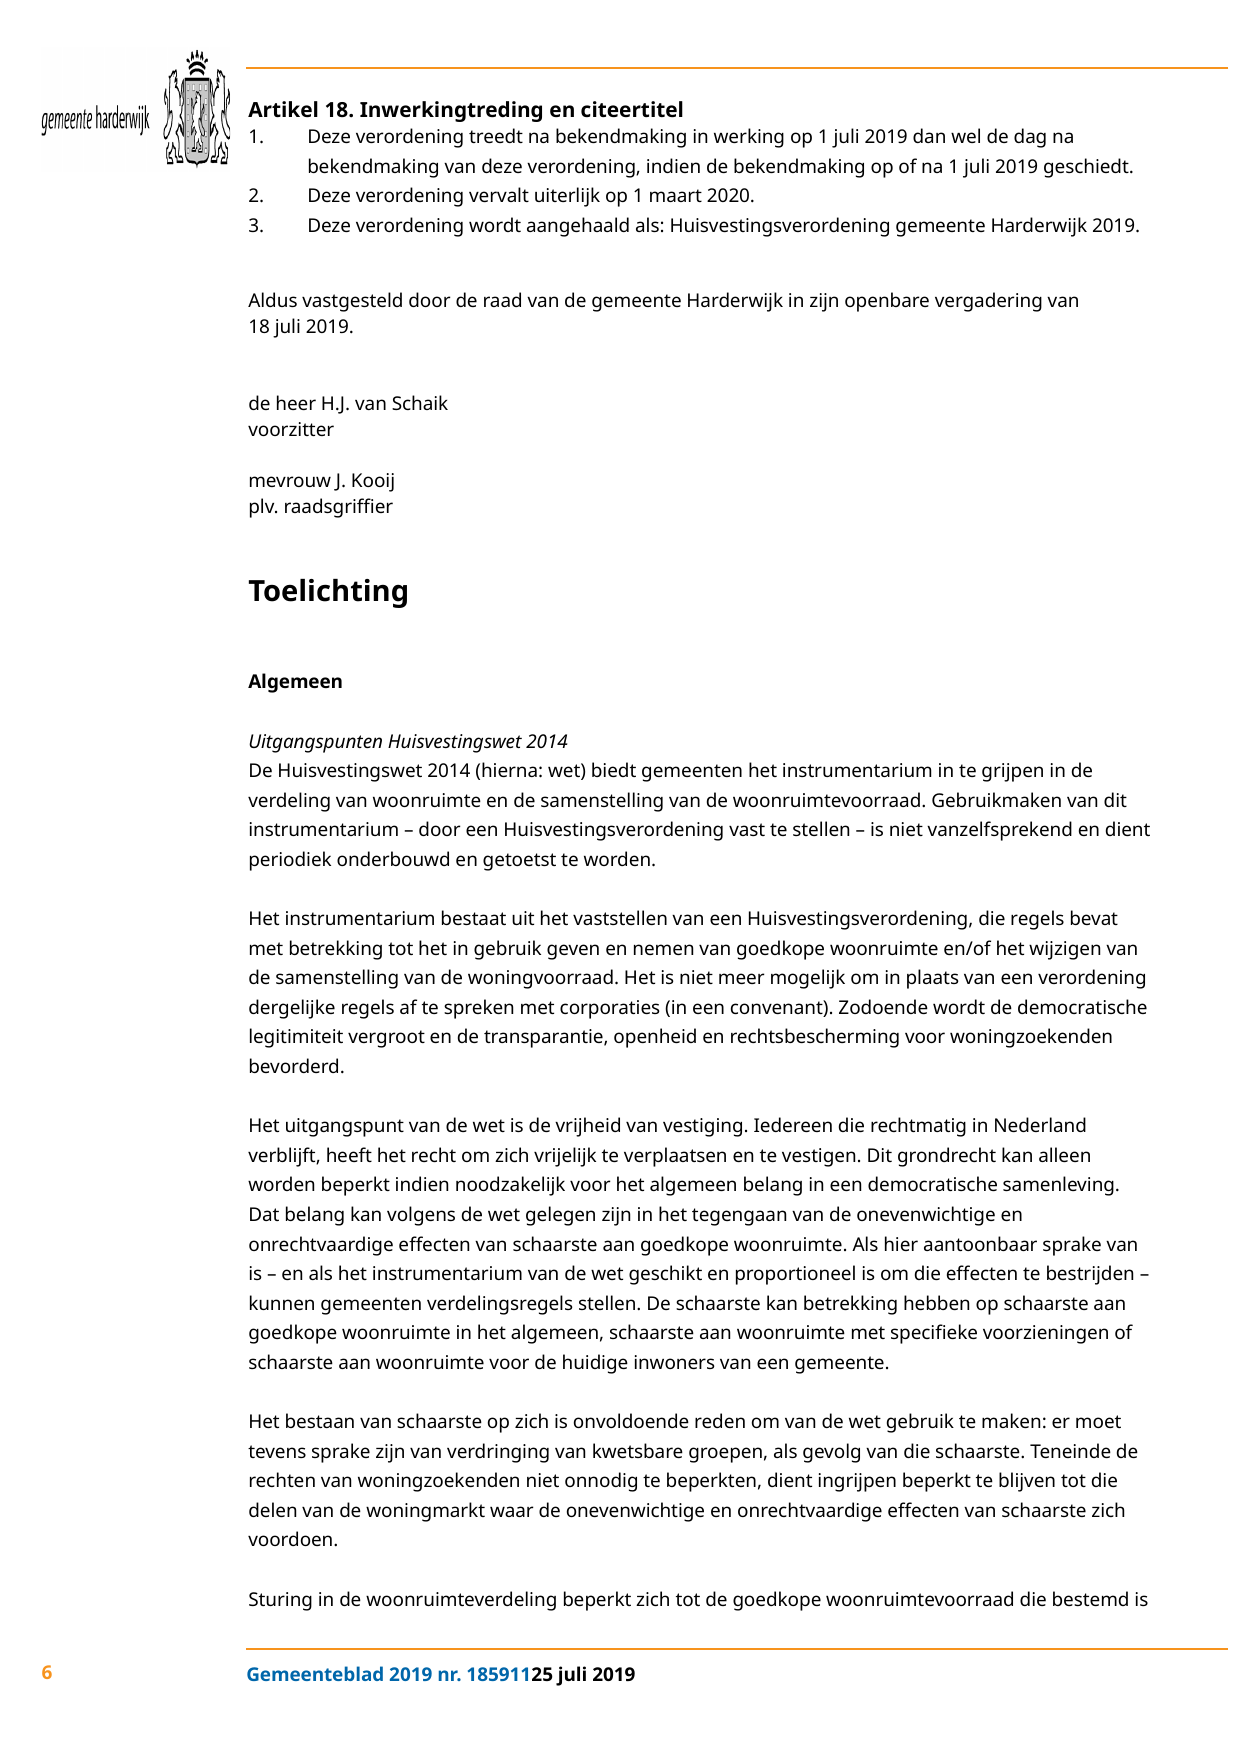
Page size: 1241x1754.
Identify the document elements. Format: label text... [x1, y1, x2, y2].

picture [41, 47, 231, 172]
text Aldus vastgesteld door de raad van de gemeente Harderwijk in zijn openbare vergadering van [248, 287, 1152, 313]
text Sturing in de woonruimteverdeling beperkt zich tot de goedkope woonruimtevoorraad die bestemd is [248, 1586, 1152, 1611]
text Uitgangspunten Huisvestingswet 2014 [248, 728, 1152, 753]
text Artikel 18. Inwerkingtreding en citeertitel [248, 95, 1152, 123]
text voorzitter [248, 416, 1152, 442]
list Deze verordening vervalt uiterlijk op 1 maart 2020. [248, 182, 1152, 208]
list Deze verordening treedt na bekendmaking in werking op 1 juli 2019 dan wel de dag na bekendmaking van deze verordening, indien de bekendmaking op of na 1 juli 2019 geschiedt. [248, 123, 1152, 178]
text de heer H.J. van Schaik [248, 390, 1152, 416]
text De Huisvestingswet 2014 (hierna: wet) biedt gemeenten het instrumentarium in te grijpen in de verdeling van woonruimte en de samenstelling van de woonruimtevoorraad. Gebruikmaken van dit instrumentarium – door een Huisvestingsverordening vast te stellen – is niet vanzelfsprekend en dient periodiek onderbouwd en getoetst te worden. [248, 757, 1152, 872]
text plv. raadsgriffier [248, 493, 1152, 519]
text Het uitgangspunt van de wet is de vrijheid van vestiging. Iedereen die rechtmatig in Nederland verblijft, heeft het recht om zich vrijelijk te verplaatsen en te vestigen. Dit grondrecht kan alleen worden beperkt indien noodzakelijk voor het algemeen belang in een democratische samenleving. Dat belang kan volgens de wet gelegen zijn in het tegengaan van de onevenwichtige en onrechtvaardige effecten van schaarste aan goedkope woonruimte. Als hier aantoonbaar sprake van is – en als het instrumentarium van de wet geschikt en proportioneel is om die effecten te bestrijden – kunnen gemeenten verdelingsregels stellen. De schaarste kan betrekking hebben op schaarste aan goedkope woonruimte in het algemeen, schaarste aan woonruimte met specifieke voorzieningen of schaarste aan woonruimte voor de huidige inwoners van een gemeente. [248, 1112, 1152, 1375]
list Deze verordening wordt aangehaald als: Huisvestingsverordening gemeente Harderwijk 2019. [248, 212, 1152, 238]
text 18 juli 2019. [248, 313, 1152, 339]
text mevrouw J. Kooij [248, 467, 1152, 493]
text Algemeen [248, 669, 1152, 694]
text Toelichting [248, 570, 1152, 610]
text Het bestaan van schaarste op zich is onvoldoende reden om van de wet gebruik te maken: er moet tevens sprake zijn van verdringing van kwetsbare groepen, als gevolg van die schaarste. Teneinde de rechten van woningzoekenden niet onnodig te beperkten, dient ingrijpen beperkt te blijven tot die delen van de woningmarkt waar de onevenwichtige en onrechtvaardige effecten van schaarste zich voordoen. [248, 1408, 1152, 1552]
text Het instrumentarium bestaat uit het vaststellen van een Huisvestingsverordening, die regels bevat met betrekking tot het in gebruik geven en nemen van goedkope woonruimte en/of het wijzigen van de samenstelling van de woningvoorraad. Het is niet meer mogelijk om in plaats van een verordening dergelijke regels af te spreken met corporaties (in een convenant). Zodoende wordt de democratische legitimiteit vergroot en de transparantie, openheid en rechtsbescherming voor woningzoekenden bevorderd. [248, 905, 1152, 1079]
